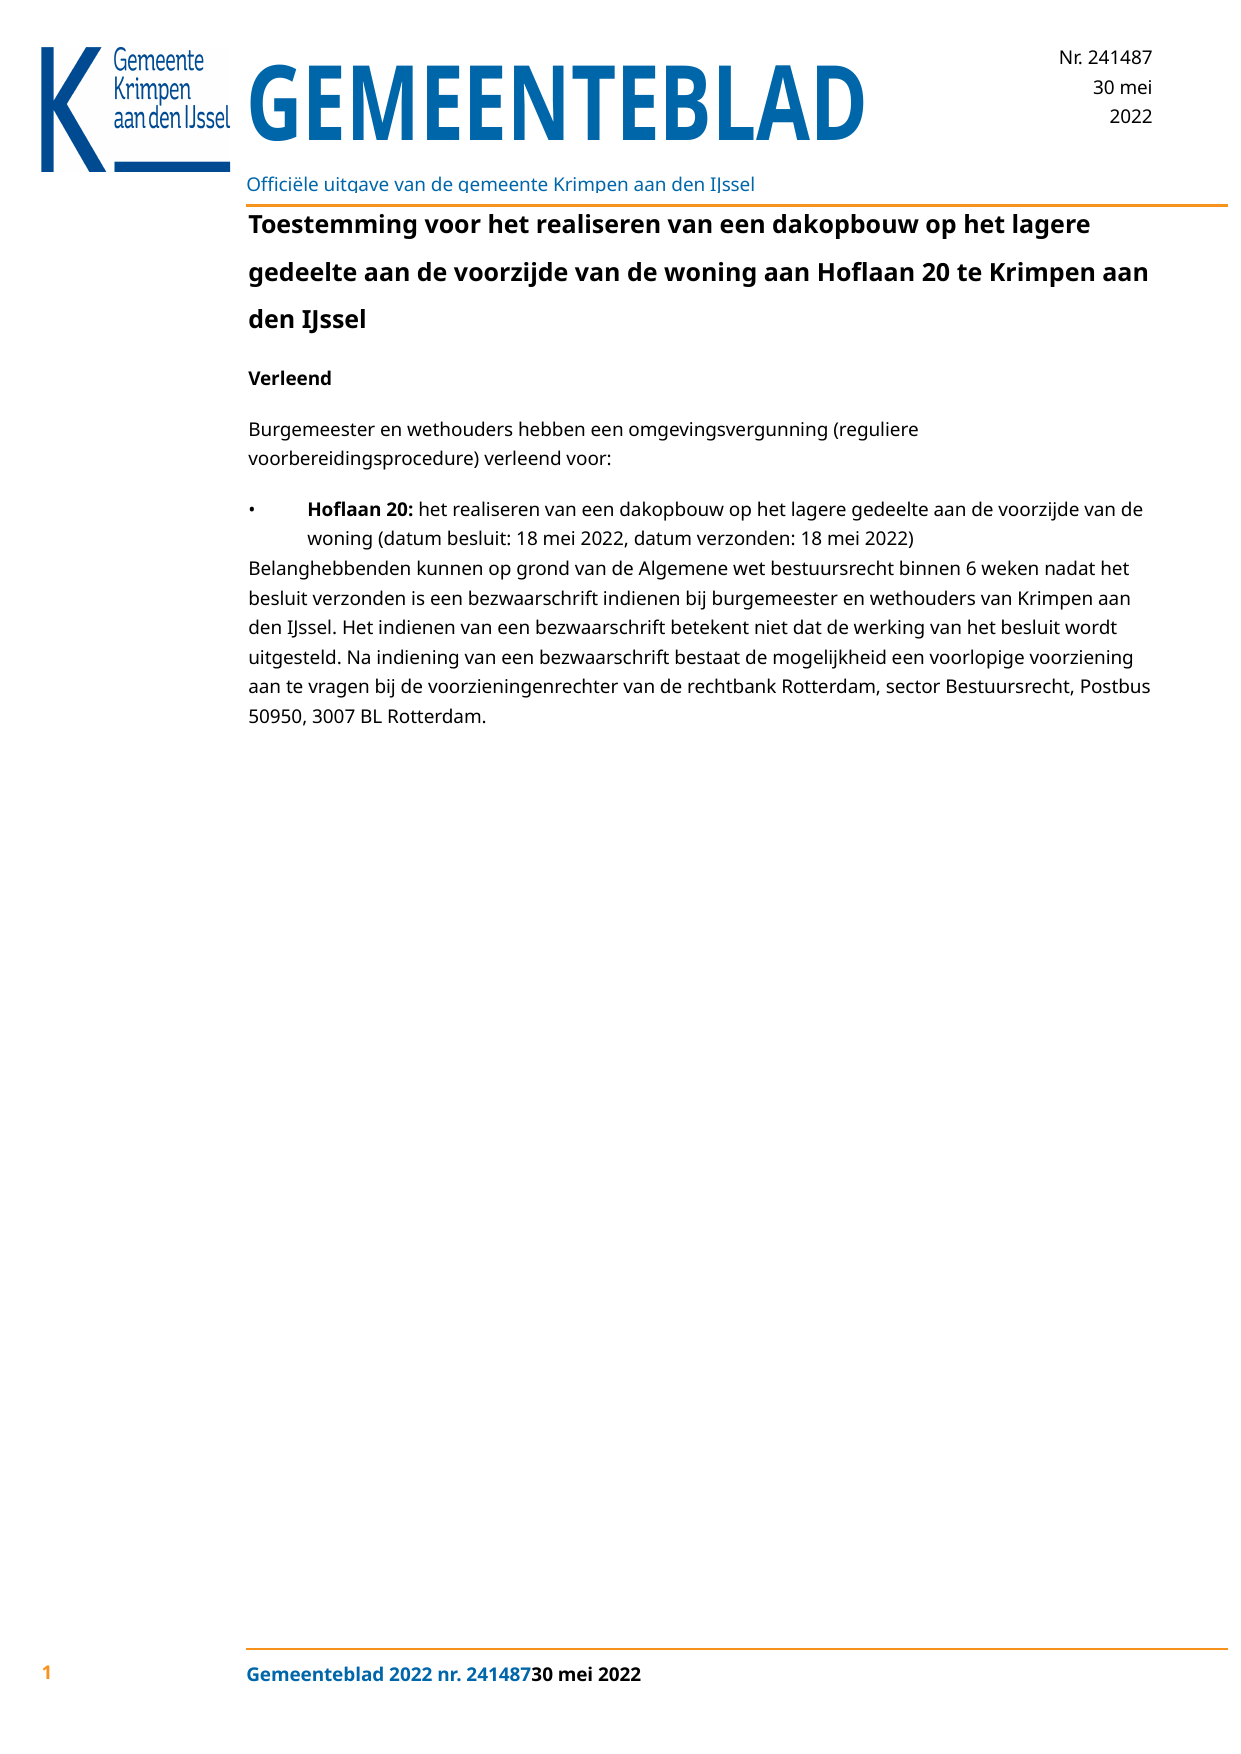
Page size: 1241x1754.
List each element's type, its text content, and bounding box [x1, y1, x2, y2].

text Toestemming voor het realiseren van een dakopbouw op het lagere gedeelte aan de voorzijde van de woning aan Hoflaan 20 te Krimpen aan den IJssel [248, 207, 1152, 336]
list Hoflaan 20: het realiseren van een dakopbouw op het lagere gedeelte aan de voorzijde van de woning (datum besluit: 18 mei 2022, datum verzonden: 18 mei 2022) [248, 496, 1152, 551]
text Burgemeester en wethouders hebben een omgevingsvergunning (reguliere voorbereidingsprocedure) verleend voor: [248, 416, 1152, 471]
text Verleend [248, 366, 1152, 391]
text Belanghebbenden kunnen op grond van de Algemene wet bestuursrecht binnen 6 weken nadat het besluit verzonden is een bezwaarschrift indienen bij burgemeester en wethouders van Krimpen aan den IJssel. Het indienen van een bezwaarschrift betekent niet dat de werking van het besluit wordt uitgesteld. Na indiening van een bezwaarschrift bestaat de mogelijkheid een voorlopige voorziening aan te vragen bij de voorzieningenrechter van de rechtbank Rotterdam, sector Bestuursrecht, Postbus 50950, 3007 BL Rotterdam. [248, 555, 1152, 729]
picture [41, 47, 231, 172]
